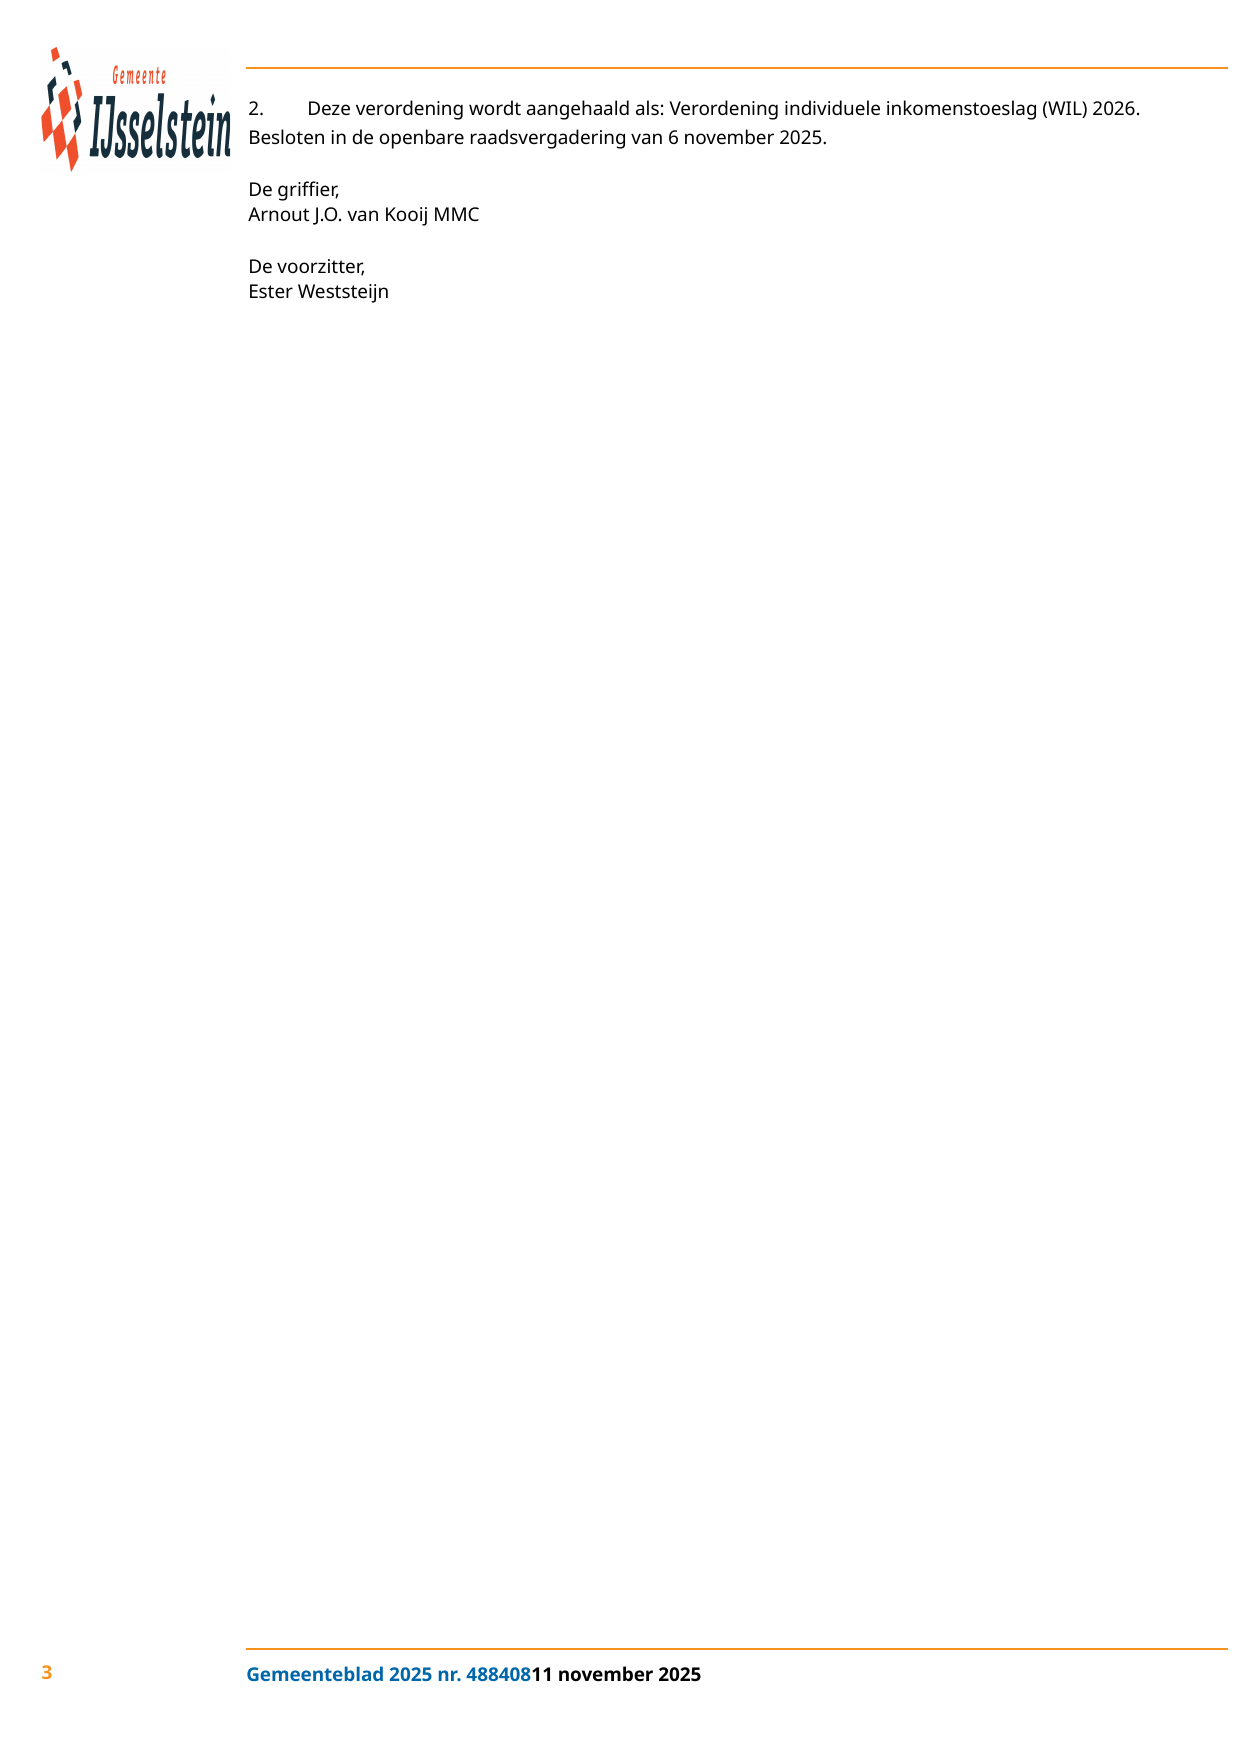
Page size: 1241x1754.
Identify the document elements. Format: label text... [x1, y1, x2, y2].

text De griffier, [248, 176, 1152, 202]
text Ester Weststeijn [248, 279, 1152, 304]
text Besloten in de openbare raadsvergadering van 6 november 2025. [248, 124, 1152, 150]
text De voorzitter, [248, 253, 1152, 279]
text Arnout J.O. van Kooij MMC [248, 202, 1152, 227]
list Deze verordening wordt aangehaald als: Verordening individuele inkomenstoeslag (WIL) 2026. [248, 95, 1152, 121]
picture [41, 47, 231, 172]
